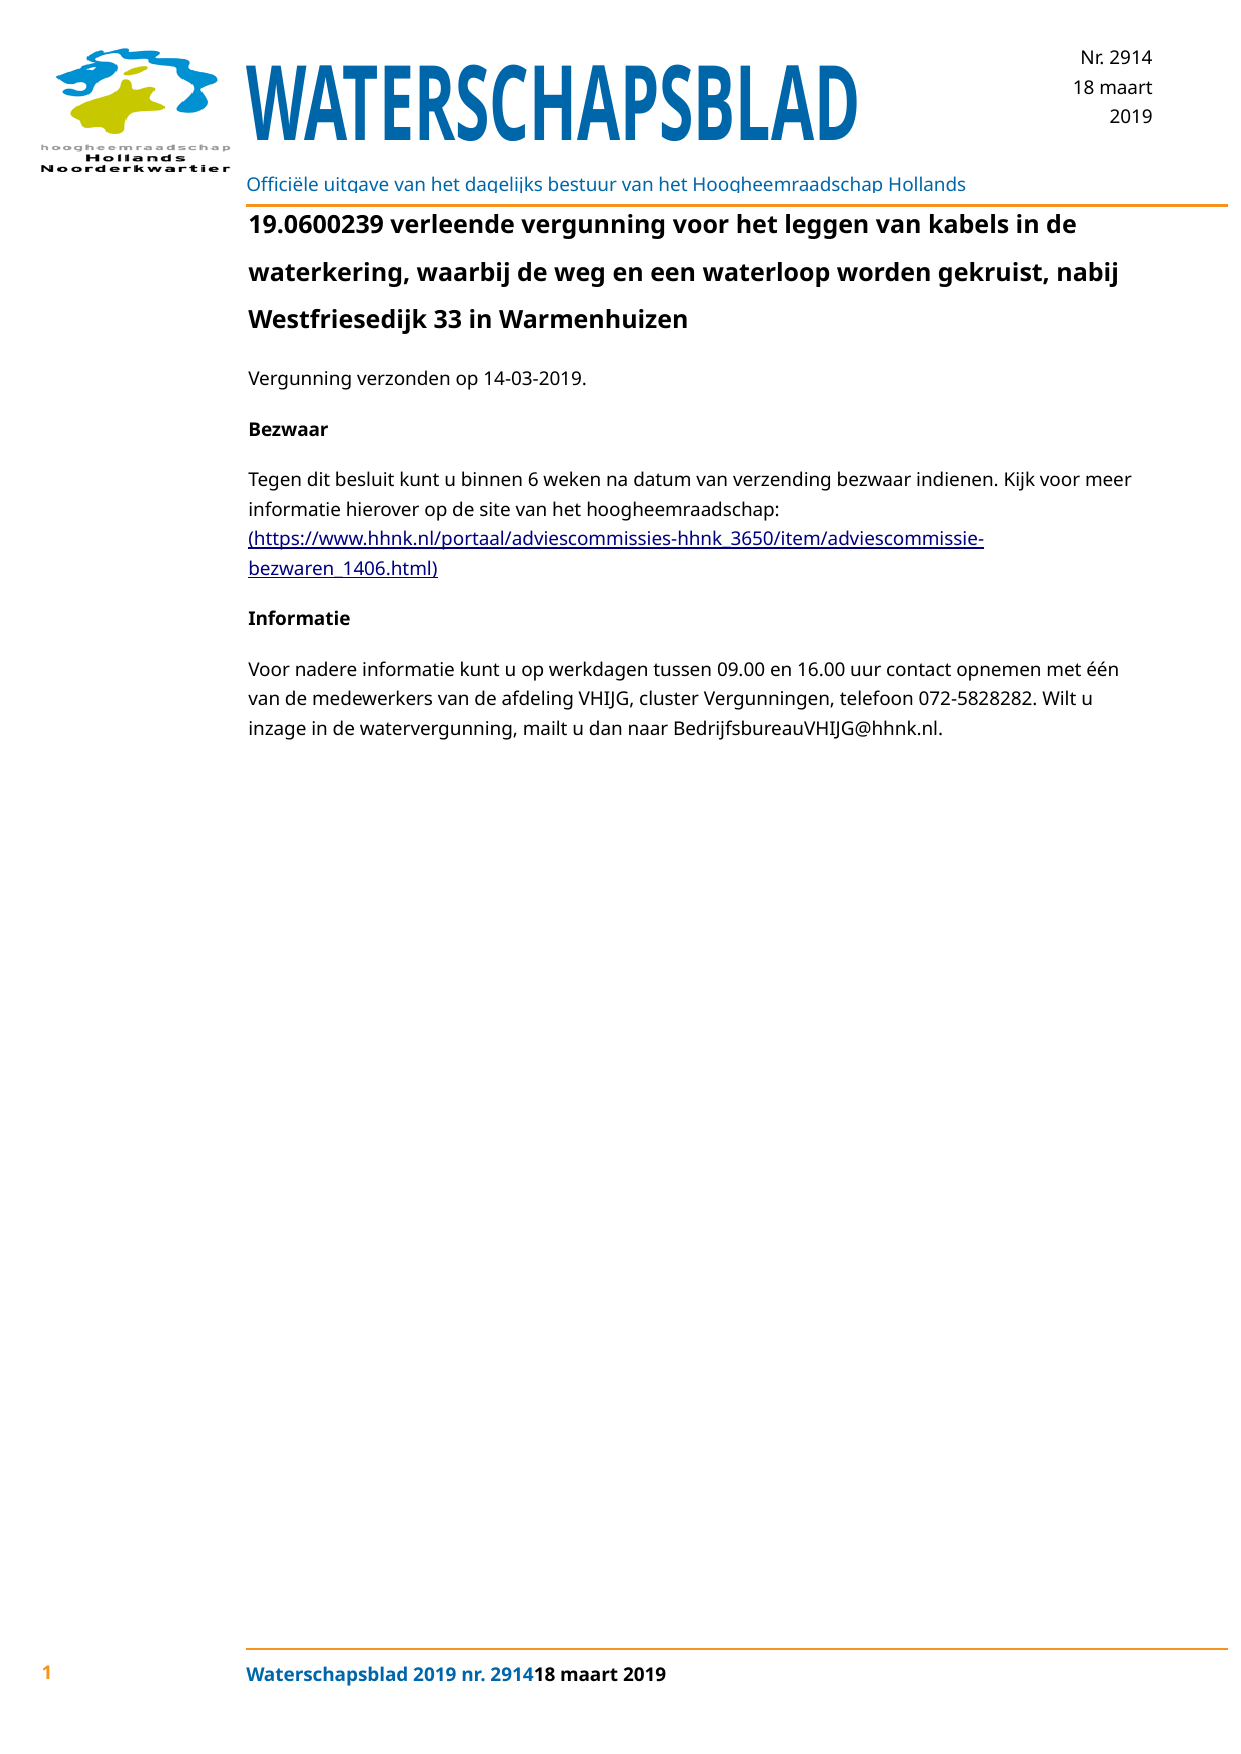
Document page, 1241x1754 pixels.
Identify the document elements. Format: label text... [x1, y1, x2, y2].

text Voor nadere informatie kunt u op werkdagen tussen 09.00 en 16.00 uur contact opnemen met één van de medewerkers van de afdeling VHIJG, cluster Vergunningen, telefoon 072-5828282. Wilt u inzage in de watervergunning, mailt u dan naar BedrijfsbureauVHIJG@hhnk.nl. [248, 656, 1152, 741]
text Bezwaar [248, 416, 1152, 442]
text 19.0600239 verleende vergunning voor het leggen van kabels in de waterkering, waarbij de weg en een waterloop worden gekruist, nabij Westfriesedijk 33 in Warmenhuizen [248, 207, 1152, 336]
text Informatie [248, 606, 1152, 631]
text Vergunning verzonden op 14-03-2019. [248, 366, 1152, 391]
text Tegen dit besluit kunt u binnen 6 weken na datum van verzending bezwaar indienen. Kijk voor meer informatie hierover op de site van het hoogheemraadschap: (https://www.hhnk.nl/portaal/adviescommissies-hhnk_3650/item/adviescommissie-bezwaren_1406.html) [248, 466, 1152, 581]
picture [41, 47, 231, 172]
